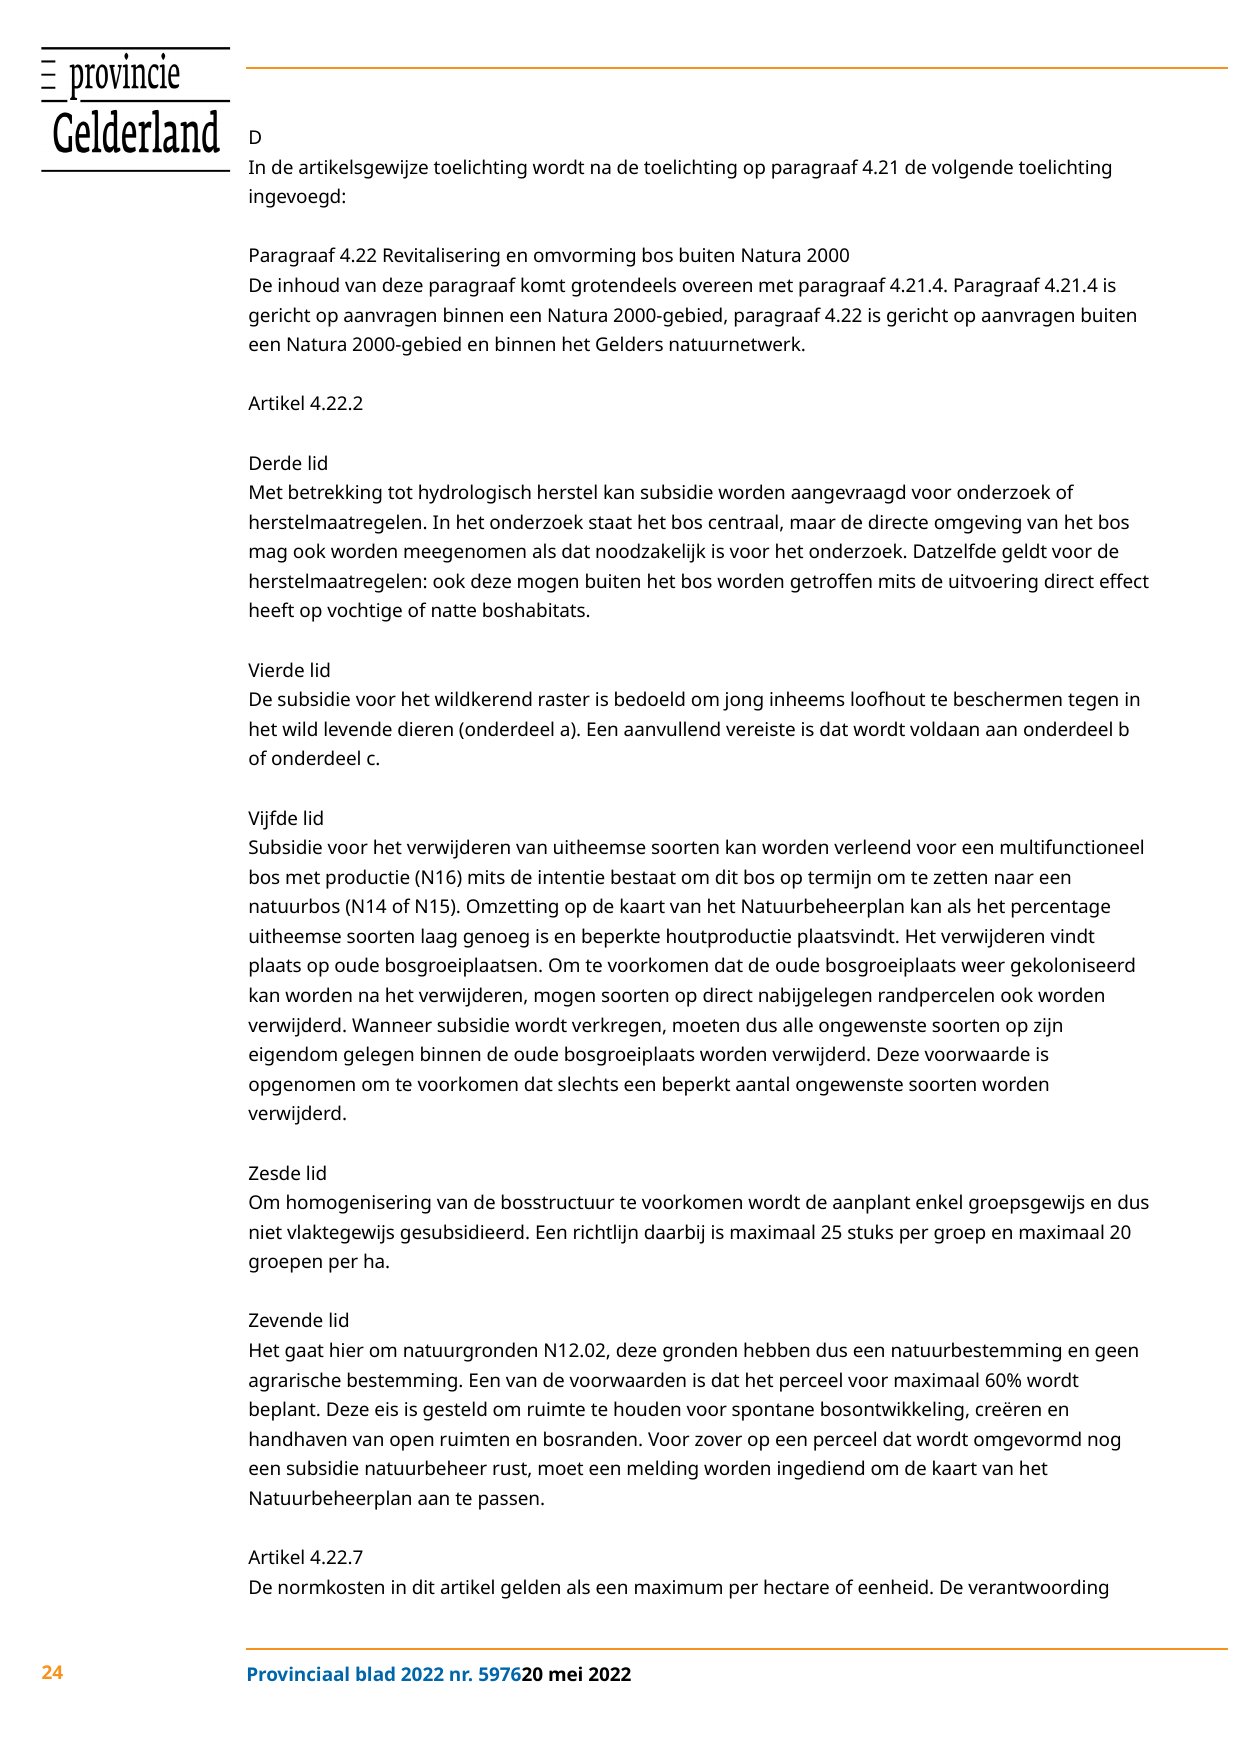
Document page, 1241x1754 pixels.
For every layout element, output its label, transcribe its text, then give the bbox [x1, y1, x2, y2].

text De normkosten in dit artikel gelden als een maximum per hectare of eenheid. De verantwoording [248, 1574, 1152, 1600]
text Derde lid [248, 450, 1152, 476]
text Zevende lid [248, 1308, 1152, 1333]
text Met betrekking tot hydrologisch herstel kan subsidie worden aangevraagd voor onderzoek of herstelmaatregelen. In het onderzoek staat het bos centraal, maar de directe omgeving van het bos mag ook worden meegenomen als dat noodzakelijk is voor het onderzoek. Datzelfde geldt voor de herstelmaatregelen: ook deze mogen buiten het bos worden getroffen mits de uitvoering direct effect heeft op vochtige of natte boshabitats. [248, 479, 1152, 623]
picture [41, 47, 231, 172]
text Het gaat hier om natuurgronden N12.02, deze gronden hebben dus een natuurbestemming en geen agrarische bestemming. Een van de voorwaarden is dat het perceel voor maximaal 60% wordt beplant. Deze eis is gesteld om ruimte te houden voor spontane bosontwikkeling, creëren en handhaven van open ruimten en bosranden. Voor zover op een perceel dat wordt omgevormd nog een subsidie natuurbeheer rust, moet een melding worden ingediend om de kaart van het Natuurbeheerplan aan te passen. [248, 1337, 1152, 1511]
text Subsidie voor het verwijderen van uitheemse soorten kan worden verleend voor een multifunctioneel bos met productie (N16) mits de intentie bestaat om dit bos op termijn om te zetten naar een natuurbos (N14 of N15). Omzetting op de kaart van het Natuurbeheerplan kan als het percentage uitheemse soorten laag genoeg is en beperkte houtproductie plaatsvindt. Het verwijderen vindt plaats op oude bosgroeiplaatsen. Om te voorkomen dat de oude bosgroeiplaats weer gekoloniseerd kan worden na het verwijderen, mogen soorten op direct nabijgelegen randpercelen ook worden verwijderd. Wanneer subsidie wordt verkregen, moeten dus alle ongewenste soorten op zijn eigendom gelegen binnen de oude bosgroeiplaats worden verwijderd. Deze voorwaarde is opgenomen om te voorkomen dat slechts een beperkt aantal ongewenste soorten worden verwijderd. [248, 834, 1152, 1126]
text D [248, 124, 1152, 150]
text Vijfde lid [248, 805, 1152, 831]
text Paragraaf 4.22 Revitalisering en omvorming bos buiten Natura 2000 [248, 243, 1152, 268]
text Artikel 4.22.2 [248, 391, 1152, 416]
text Artikel 4.22.7 [248, 1544, 1152, 1570]
text Zesde lid [248, 1160, 1152, 1186]
text De subsidie voor het wildkerend raster is bedoeld om jong inheems loofhout te beschermen tegen in het wild levende dieren (onderdeel a). Een aanvullend vereiste is dat wordt voldaan aan onderdeel b of onderdeel c. [248, 686, 1152, 771]
text Vierde lid [248, 657, 1152, 683]
text In de artikelsgewijze toelichting wordt na de toelichting op paragraaf 4.21 de volgende toelichting ingevoegd: [248, 154, 1152, 209]
text De inhoud van deze paragraaf komt grotendeels overeen met paragraaf 4.21.4. Paragraaf 4.21.4 is gericht op aanvragen binnen een Natura 2000-gebied, paragraaf 4.22 is gericht op aanvragen buiten een Natura 2000-gebied en binnen het Gelders natuurnetwerk. [248, 272, 1152, 357]
text Om homogenisering van de bosstructuur te voorkomen wordt de aanplant enkel groepsgewijs en dus niet vlaktegewijs gesubsidieerd. Een richtlijn daarbij is maximaal 25 stuks per groep en maximaal 20 groepen per ha. [248, 1189, 1152, 1274]
